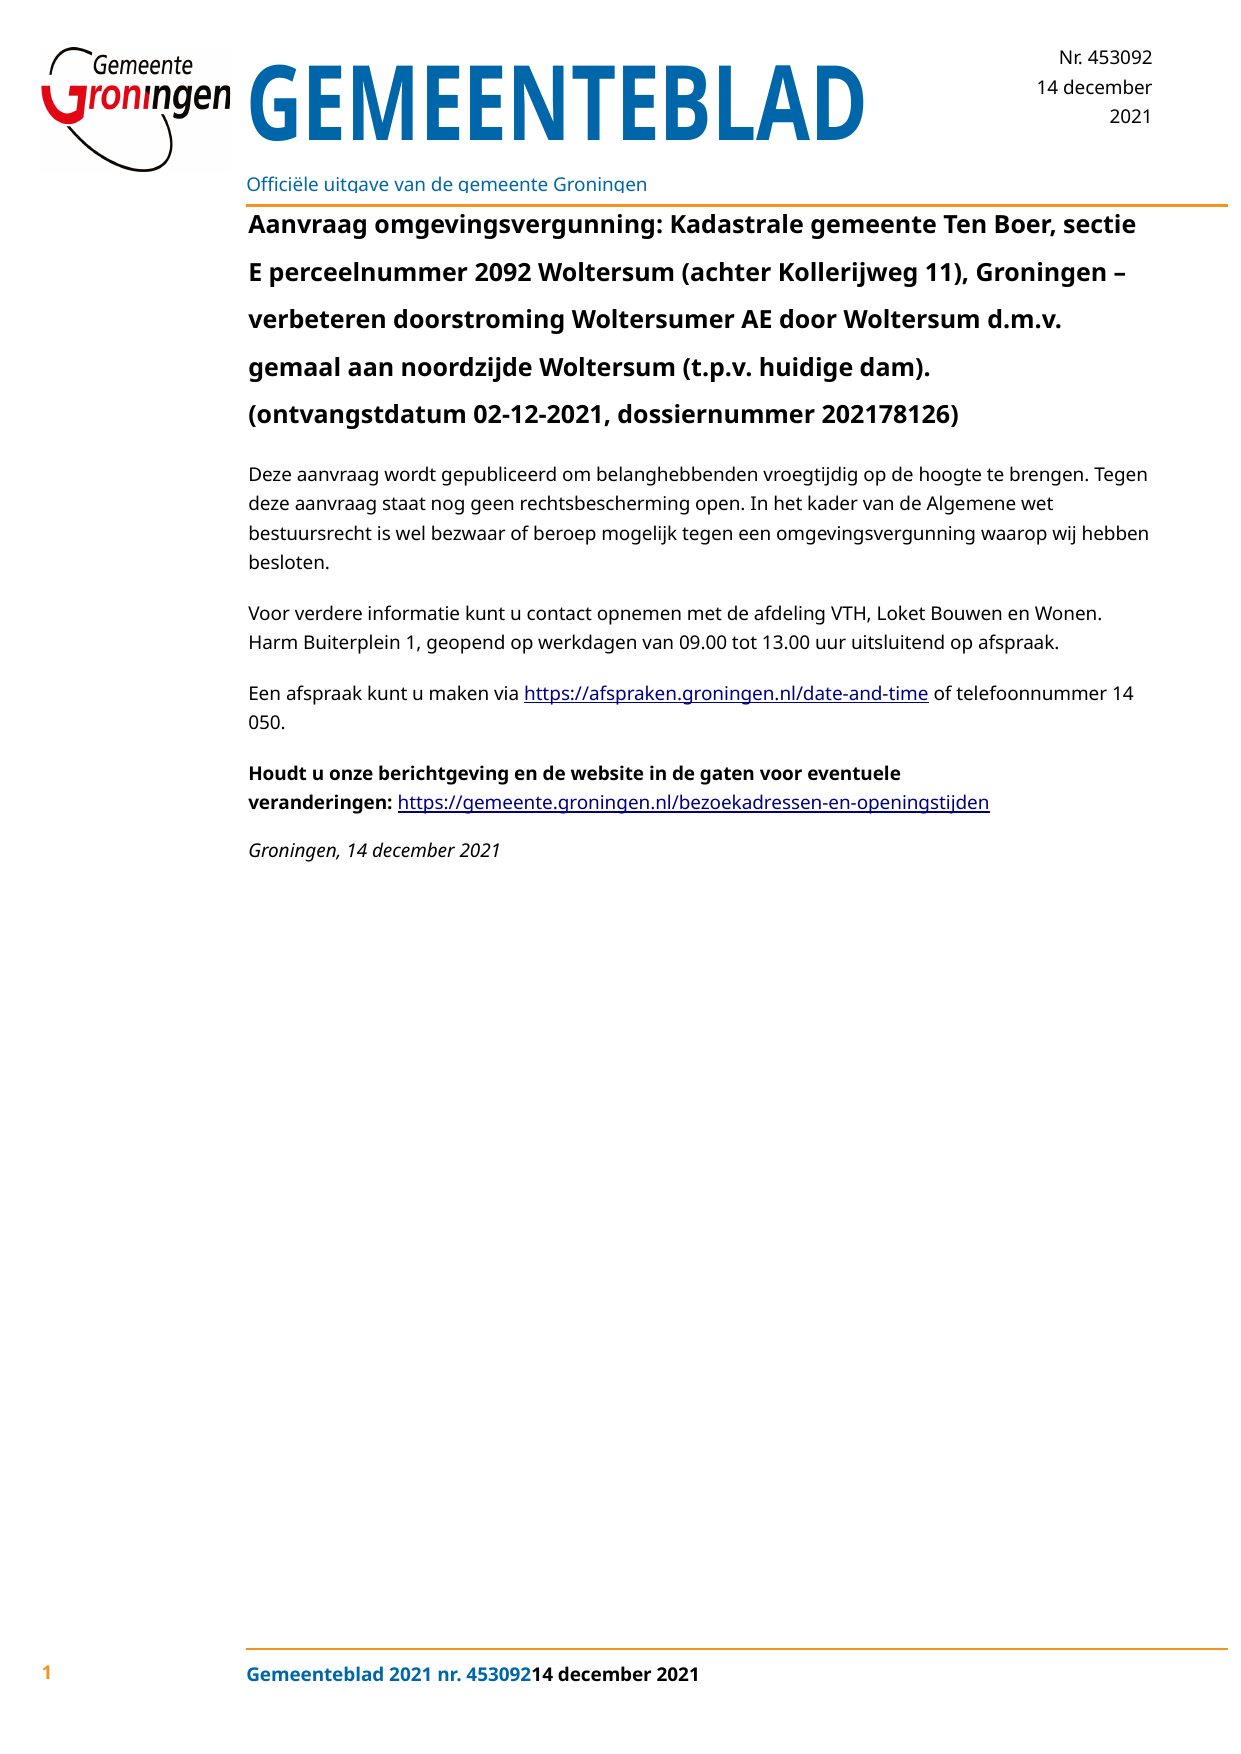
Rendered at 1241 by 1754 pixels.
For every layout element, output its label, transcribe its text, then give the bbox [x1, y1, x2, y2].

text Deze aanvraag wordt gepubliceerd om belanghebbenden vroegtijdig op de hoogte te brengen. Tegen deze aanvraag staat nog geen rechtsbescherming open. In het kader van de Algemene wet bestuursrecht is wel bezwaar of beroep mogelijk tegen een omgevingsvergunning waarop wij hebben besloten. [248, 461, 1152, 575]
text Voor verdere informatie kunt u contact opnemen met de afdeling VTH, Loket Bouwen en Wonen. Harm Buiterplein 1, geopend op werkdagen van 09.00 tot 13.00 uur uitsluitend op afspraak. [248, 600, 1152, 655]
text Groningen, 14 december 2021 [248, 837, 1152, 863]
text Houdt u onze berichtgeving en de website in de gaten voor eventuele veranderingen: https://gemeente.groningen.nl/bezoekadressen-en-openingstijden [248, 760, 1152, 815]
text Aanvraag omgevingsvergunning: Kadastrale gemeente Ten Boer, sectie E perceelnummer 2092 Woltersum (achter Kollerijweg 11), Groningen – verbeteren doorstroming Woltersumer AE door Woltersum d.m.v. gemaal aan noordzijde Woltersum (t.p.v. huidige dam). (ontvangstdatum 02-12-2021, dossiernummer 202178126) [248, 207, 1152, 431]
text Een afspraak kunt u maken via https://afspraken.groningen.nl/date-and-time of telefoonnummer 14 050. [248, 680, 1152, 735]
picture [41, 47, 231, 172]
